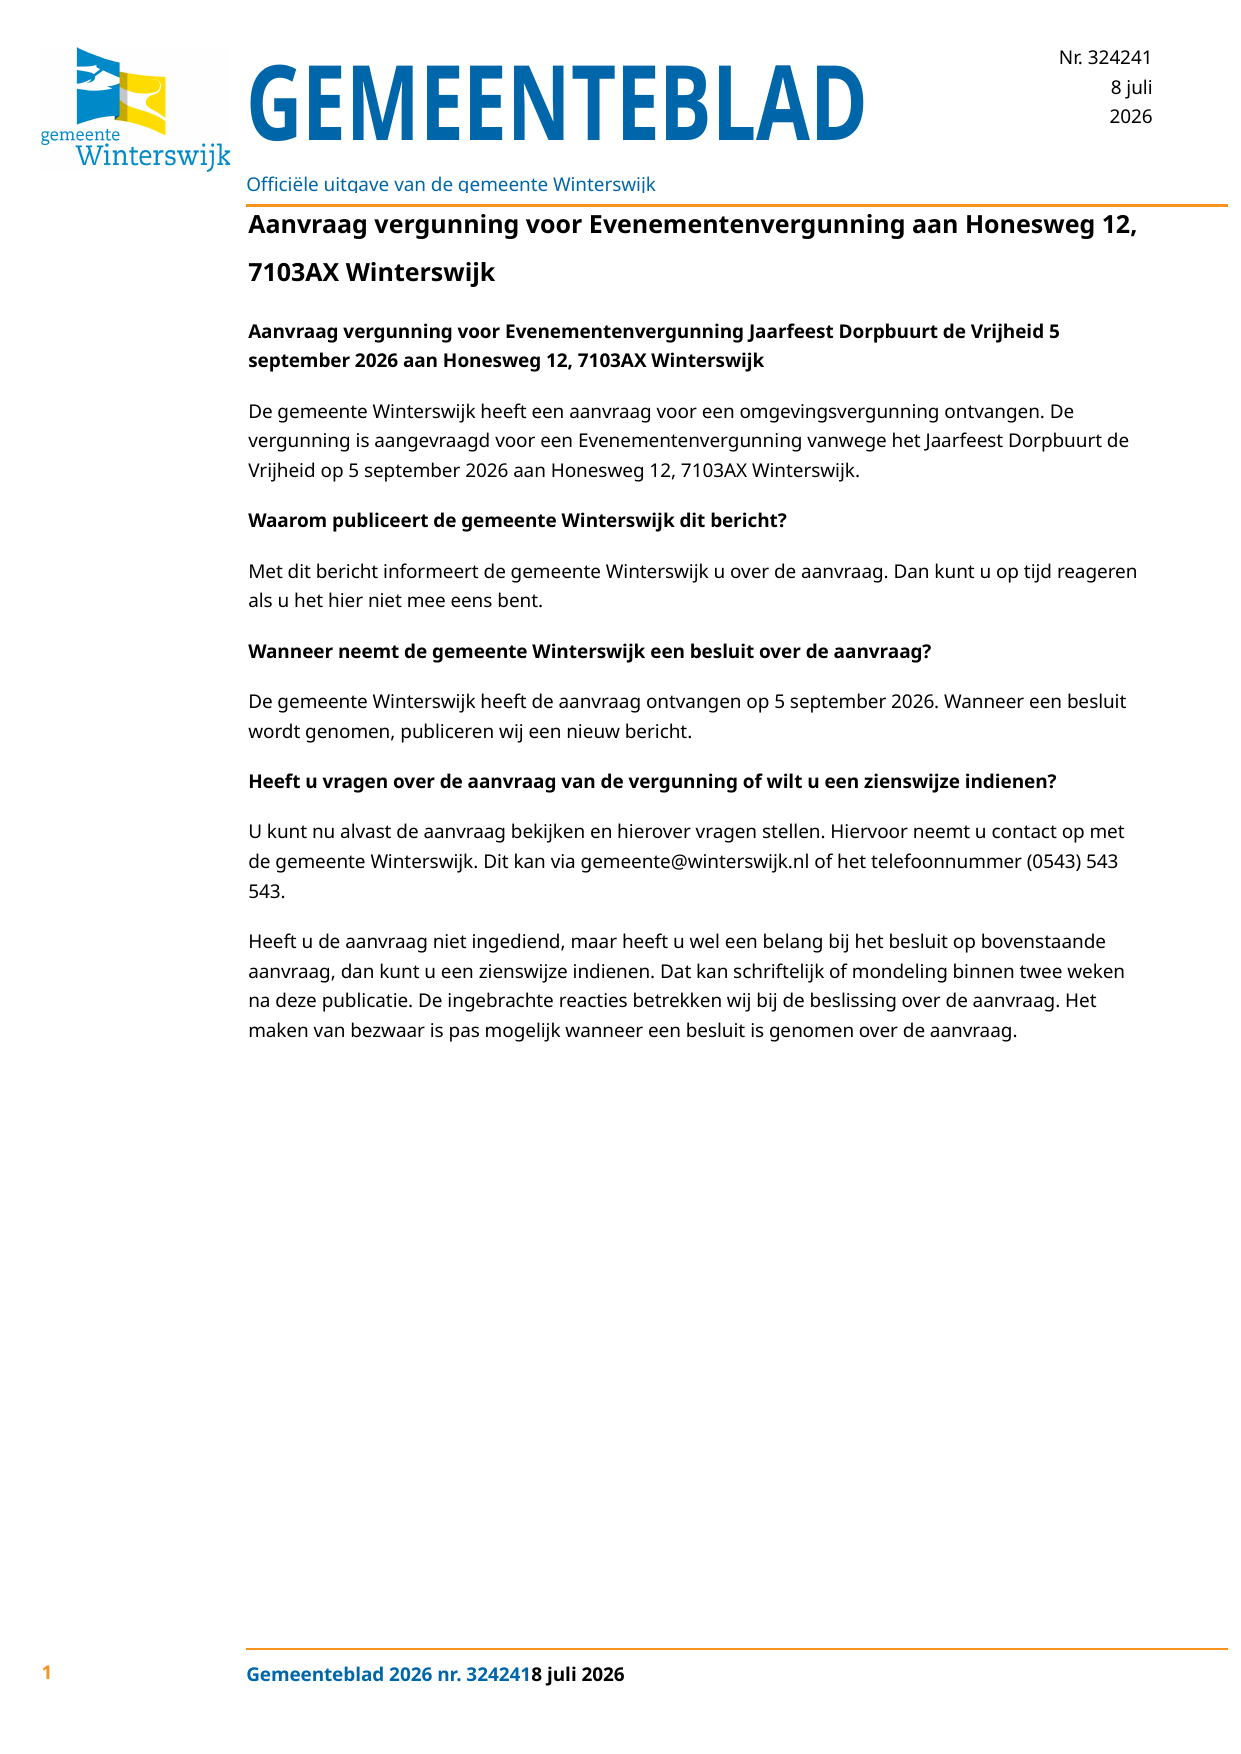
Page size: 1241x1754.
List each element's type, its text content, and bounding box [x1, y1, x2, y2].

text Wanneer neemt de gemeente Winterswijk een besluit over de aanvraag? [248, 638, 1152, 664]
text Aanvraag vergunning voor Evenementenvergunning Jaarfeest Dorpbuurt de Vrijheid 5 september 2026 aan Honesweg 12, 7103AX Winterswijk [248, 318, 1152, 373]
text De gemeente Winterswijk heeft de aanvraag ontvangen op 5 september 2026. Wanneer een besluit wordt genomen, publiceren wij een nieuw bericht. [248, 688, 1152, 744]
picture [41, 47, 231, 172]
text Heeft u de aanvraag niet ingediend, maar heeft u wel een belang bij het besluit op bovenstaande aanvraag, dan kunt u een zienswijze indienen. Dat kan schriftelijk of mondeling binnen twee weken na deze publicatie. De ingebrachte reacties betrekken wij bij de beslissing over de aanvraag. Het maken van bezwaar is pas mogelijk wanneer een besluit is genomen over de aanvraag. [248, 928, 1152, 1043]
text Aanvraag vergunning voor Evenementenvergunning aan Honesweg 12, 7103AX Winterswijk [248, 207, 1152, 288]
text Heeft u vragen over de aanvraag van de vergunning of wilt u een zienswijze indienen? [248, 768, 1152, 794]
text U kunt nu alvast de aanvraag bekijken en hierover vragen stellen. Hiervoor neemt u contact op met de gemeente Winterswijk. Dit kan via gemeente@winterswijk.nl of het telefoonnummer (0543) 543 543. [248, 819, 1152, 904]
picture [225, 153, 231, 162]
text De gemeente Winterswijk heeft een aanvraag voor een omgevingsvergunning ontvangen. De vergunning is aangevraagd voor een Evenementenvergunning vanwege het Jaarfeest Dorpbuurt de Vrijheid op 5 september 2026 aan Honesweg 12, 7103AX Winterswijk. [248, 398, 1152, 483]
text Met dit bericht informeert de gemeente Winterswijk u over de aanvraag. Dan kunt u op tijd reageren als u het hier niet mee eens bent. [248, 558, 1152, 613]
text Waarom publiceert de gemeente Winterswijk dit bericht? [248, 507, 1152, 533]
